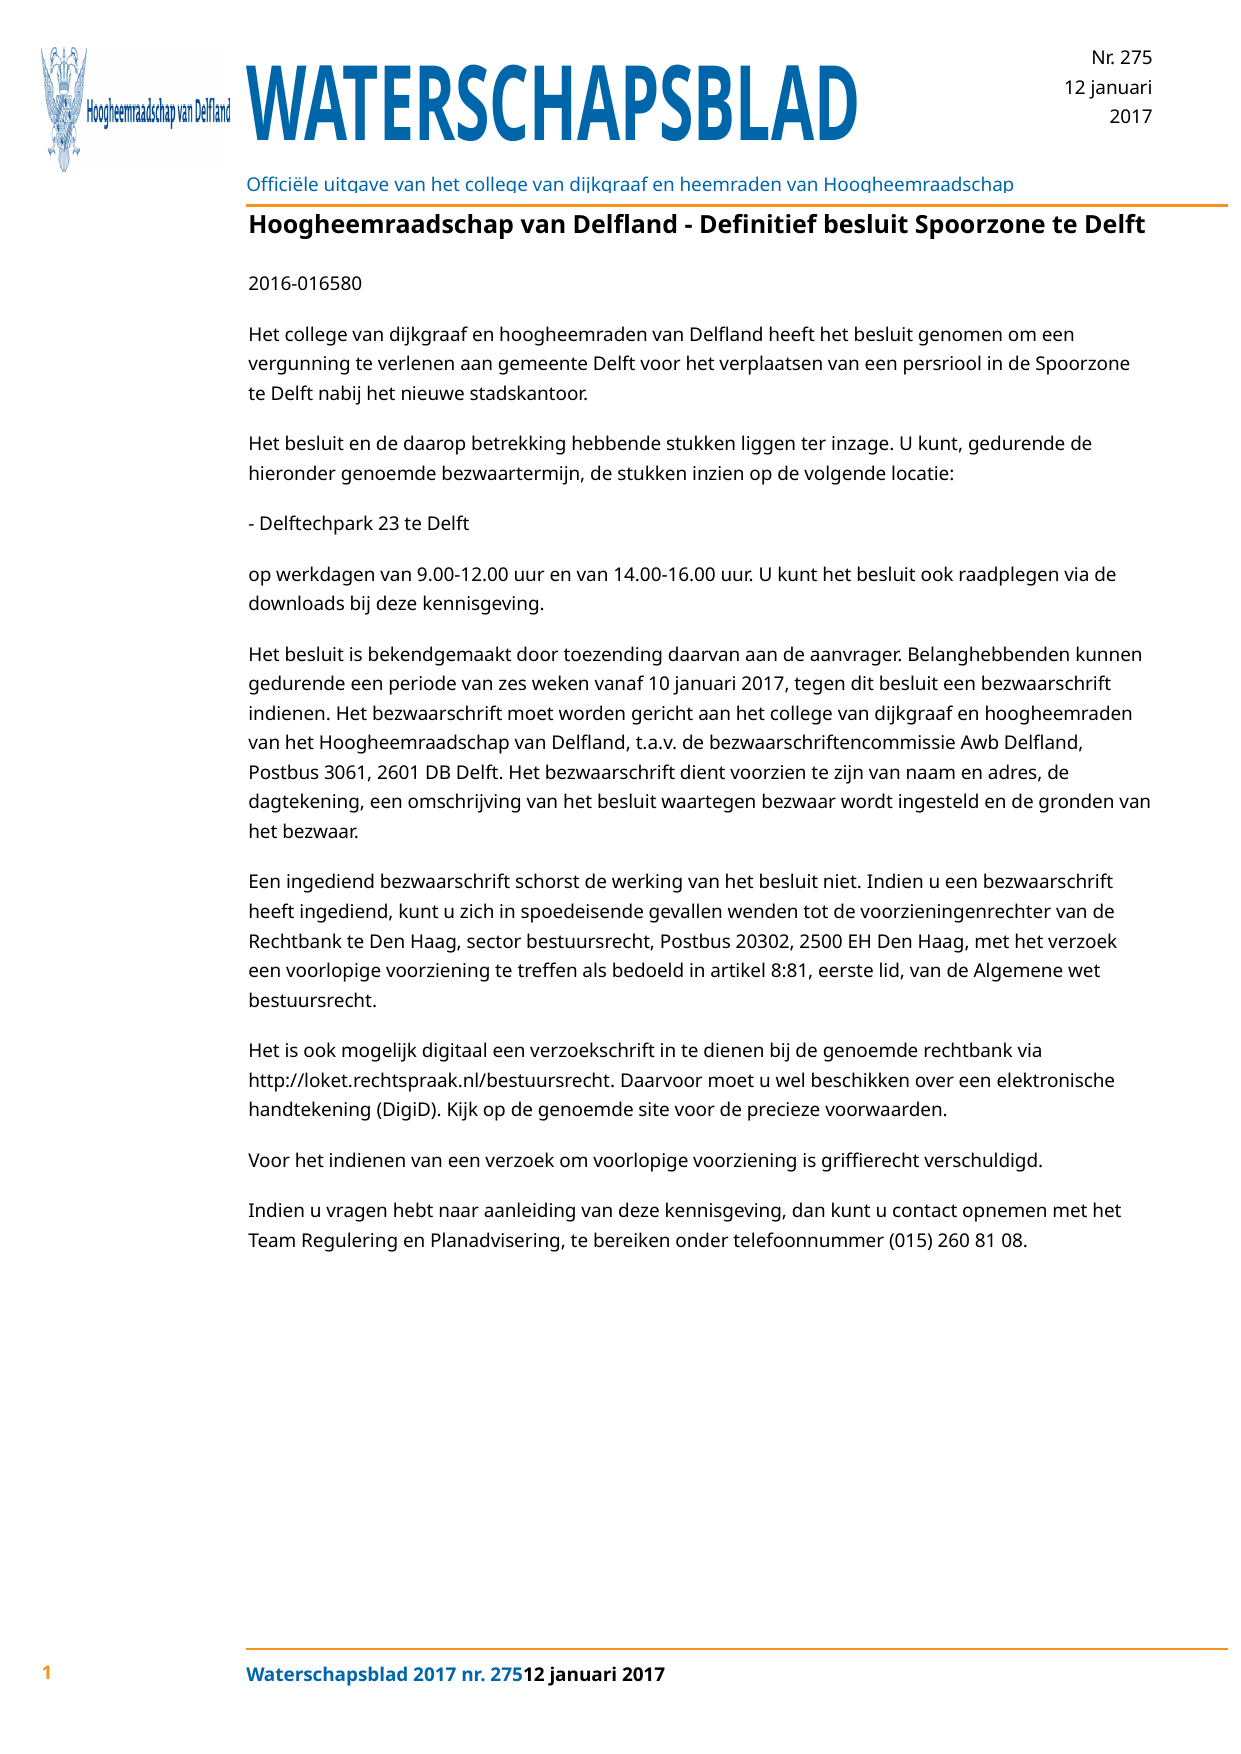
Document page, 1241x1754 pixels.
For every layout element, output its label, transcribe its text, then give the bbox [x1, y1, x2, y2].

text op werkdagen van 9.00-12.00 uur en van 14.00-16.00 uur. U kunt het besluit ook raadplegen via de downloads bij deze kennisgeving. [248, 561, 1152, 616]
text Indien u vragen hebt naar aanleiding van deze kennisgeving, dan kunt u contact opnemen met het Team Regulering en Planadvisering, te bereiken onder telefoonnummer (015) 260 81 08. [248, 1197, 1152, 1253]
text Een ingediend bezwaarschrift schorst de werking van het besluit niet. Indien u een bezwaarschrift heeft ingediend, kunt u zich in spoedeisende gevallen wenden tot de voorzieningenrechter van de Rechtbank te Den Haag, sector bestuursrecht, Postbus 20302, 2500 EH Den Haag, met het verzoek een voorlopige voorziening te treffen als bedoeld in artikel 8:81, eerste lid, van de Algemene wet bestuursrecht. [248, 869, 1152, 1013]
text 2016-016580 [248, 270, 1152, 296]
text Het is ook mogelijk digitaal een verzoekschrift in te dienen bij de genoemde rechtbank via http://loket.rechtspraak.nl/bestuursrecht. Daarvoor moet u wel beschikken over een elektronische handtekening (DigiD). Kijk op de genoemde site voor de precieze voorwaarden. [248, 1037, 1152, 1122]
picture [41, 47, 231, 172]
text Voor het indienen van een verzoek om voorlopige voorziening is griffierecht verschuldigd. [248, 1147, 1152, 1173]
text Het college van dijkgraaf en hoogheemraden van Delfland heeft het besluit genomen om een vergunning te verlenen aan gemeente Delft voor het verplaatsen van een persriool in de Spoorzone te Delft nabij het nieuwe stadskantoor. [248, 321, 1152, 406]
text Hoogheemraadschap van Delfland - Definitief besluit Spoorzone te Delft [248, 207, 1152, 241]
text Het besluit en de daarop betrekking hebbende stukken liggen ter inzage. U kunt, gedurende de hieronder genoemde bezwaartermijn, de stukken inzien op de volgende locatie: [248, 430, 1152, 486]
text - Delftechpark 23 te Delft [248, 510, 1152, 536]
text Het besluit is bekendgemaakt door toezending daarvan aan de aanvrager. Belanghebbenden kunnen gedurende een periode van zes weken vanaf 10 januari 2017, tegen dit besluit een bezwaarschrift indienen. Het bezwaarschrift moet worden gericht aan het college van dijkgraaf en hoogheemraden van het Hoogheemraadschap van Delfland, t.a.v. de bezwaarschriftencommissie Awb Delfland, Postbus 3061, 2601 DB Delft. Het bezwaarschrift dient voorzien te zijn van naam en adres, de dagtekening, een omschrijving van het besluit waartegen bezwaar wordt ingesteld en de gronden van het bezwaar. [248, 641, 1152, 844]
